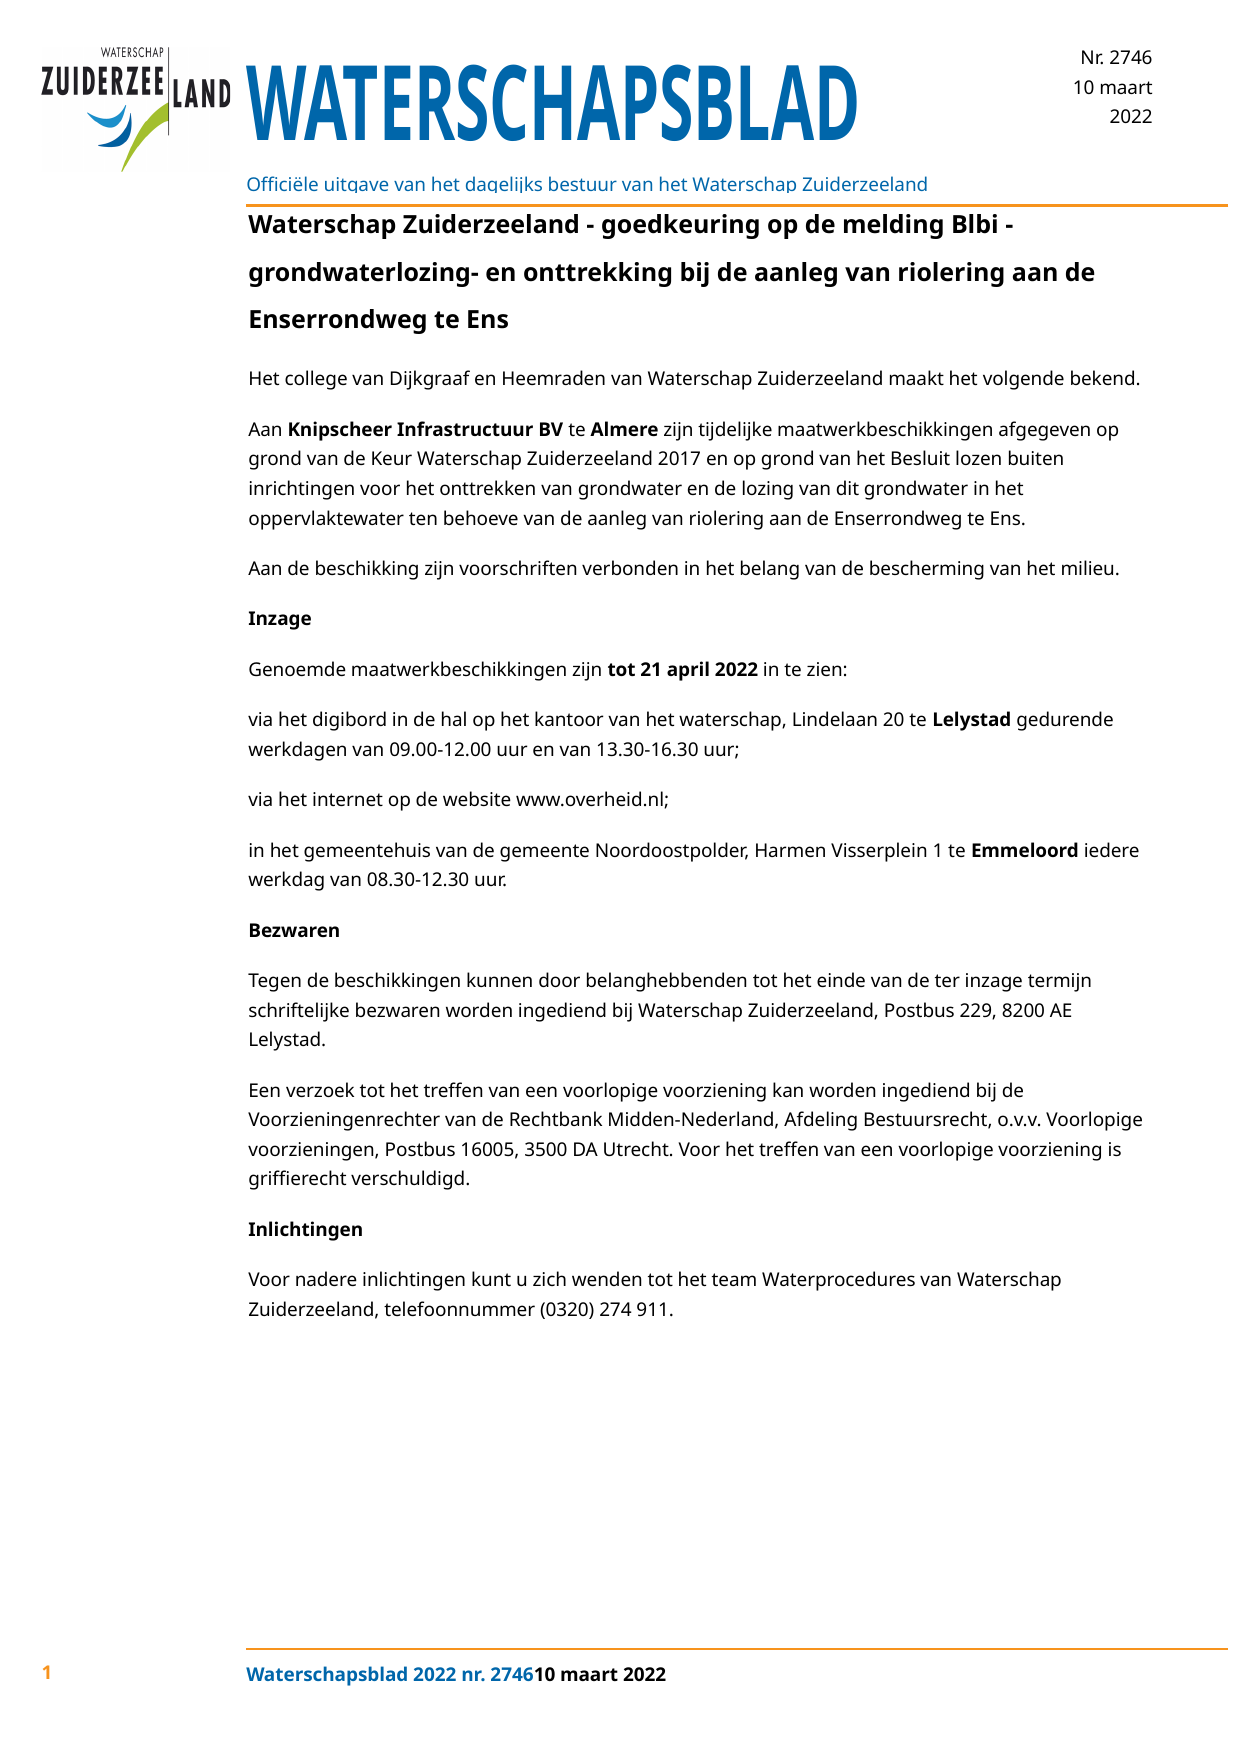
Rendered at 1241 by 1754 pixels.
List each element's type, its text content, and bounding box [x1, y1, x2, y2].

text Het college van Dijkgraaf en Heemraden van Waterschap Zuiderzeeland maakt het volgende bekend. [248, 366, 1152, 391]
text Tegen de beschikkingen kunnen door belanghebbenden tot het einde van de ter inzage termijn schriftelijke bezwaren worden ingediend bij Waterschap Zuiderzeeland, Postbus 229, 8200 AE Lelystad. [248, 967, 1152, 1052]
text via het internet op de website www.overheid.nl; [248, 786, 1152, 812]
text Inlichtingen [248, 1216, 1152, 1242]
text Genoemde maatwerkbeschikkingen zijn tot 21 april 2022 in te zien: [248, 656, 1152, 682]
text Een verzoek tot het treffen van een voorlopige voorziening kan worden ingediend bij de Voorzieningenrechter van de Rechtbank Midden-Nederland, Afdeling Bestuursrecht, o.v.v. Voorlopige voorzieningen, Postbus 16005, 3500 DA Utrecht. Voor het treffen van een voorlopige voorziening is griffierecht verschuldigd. [248, 1077, 1152, 1191]
text via het digibord in de hal op het kantoor van het waterschap, Lindelaan 20 te Lelystad gedurende werkdagen van 09.00-12.00 uur en van 13.30-16.30 uur; [248, 706, 1152, 762]
text Aan de beschikking zijn voorschriften verbonden in het belang van de bescherming van het milieu. [248, 555, 1152, 581]
text Aan Knipscheer Infrastructuur BV te Almere zijn tijdelijke maatwerkbeschikkingen afgegeven op grond van de Keur Waterschap Zuiderzeeland 2017 en op grond van het Besluit lozen buiten inrichtingen voor het onttrekken van grondwater en de lozing van dit grondwater in het oppervlaktewater ten behoeve van de aanleg van riolering aan de Enserrondweg te Ens. [248, 416, 1152, 530]
text Waterschap Zuiderzeeland - goedkeuring op de melding Blbi - grondwaterlozing- en onttrekking bij de aanleg van riolering aan de Enserrondweg te Ens [248, 207, 1152, 336]
text Bezwaren [248, 917, 1152, 942]
picture [41, 47, 231, 172]
text in het gemeentehuis van de gemeente Noordoostpolder, Harmen Visserplein 1 te Emmeloord iedere werkdag van 08.30-12.30 uur. [248, 837, 1152, 892]
text Voor nadere inlichtingen kunt u zich wenden tot het team Waterprocedures van Waterschap Zuiderzeeland, telefoonnummer (0320) 274 911. [248, 1266, 1152, 1322]
text Inzage [248, 606, 1152, 631]
